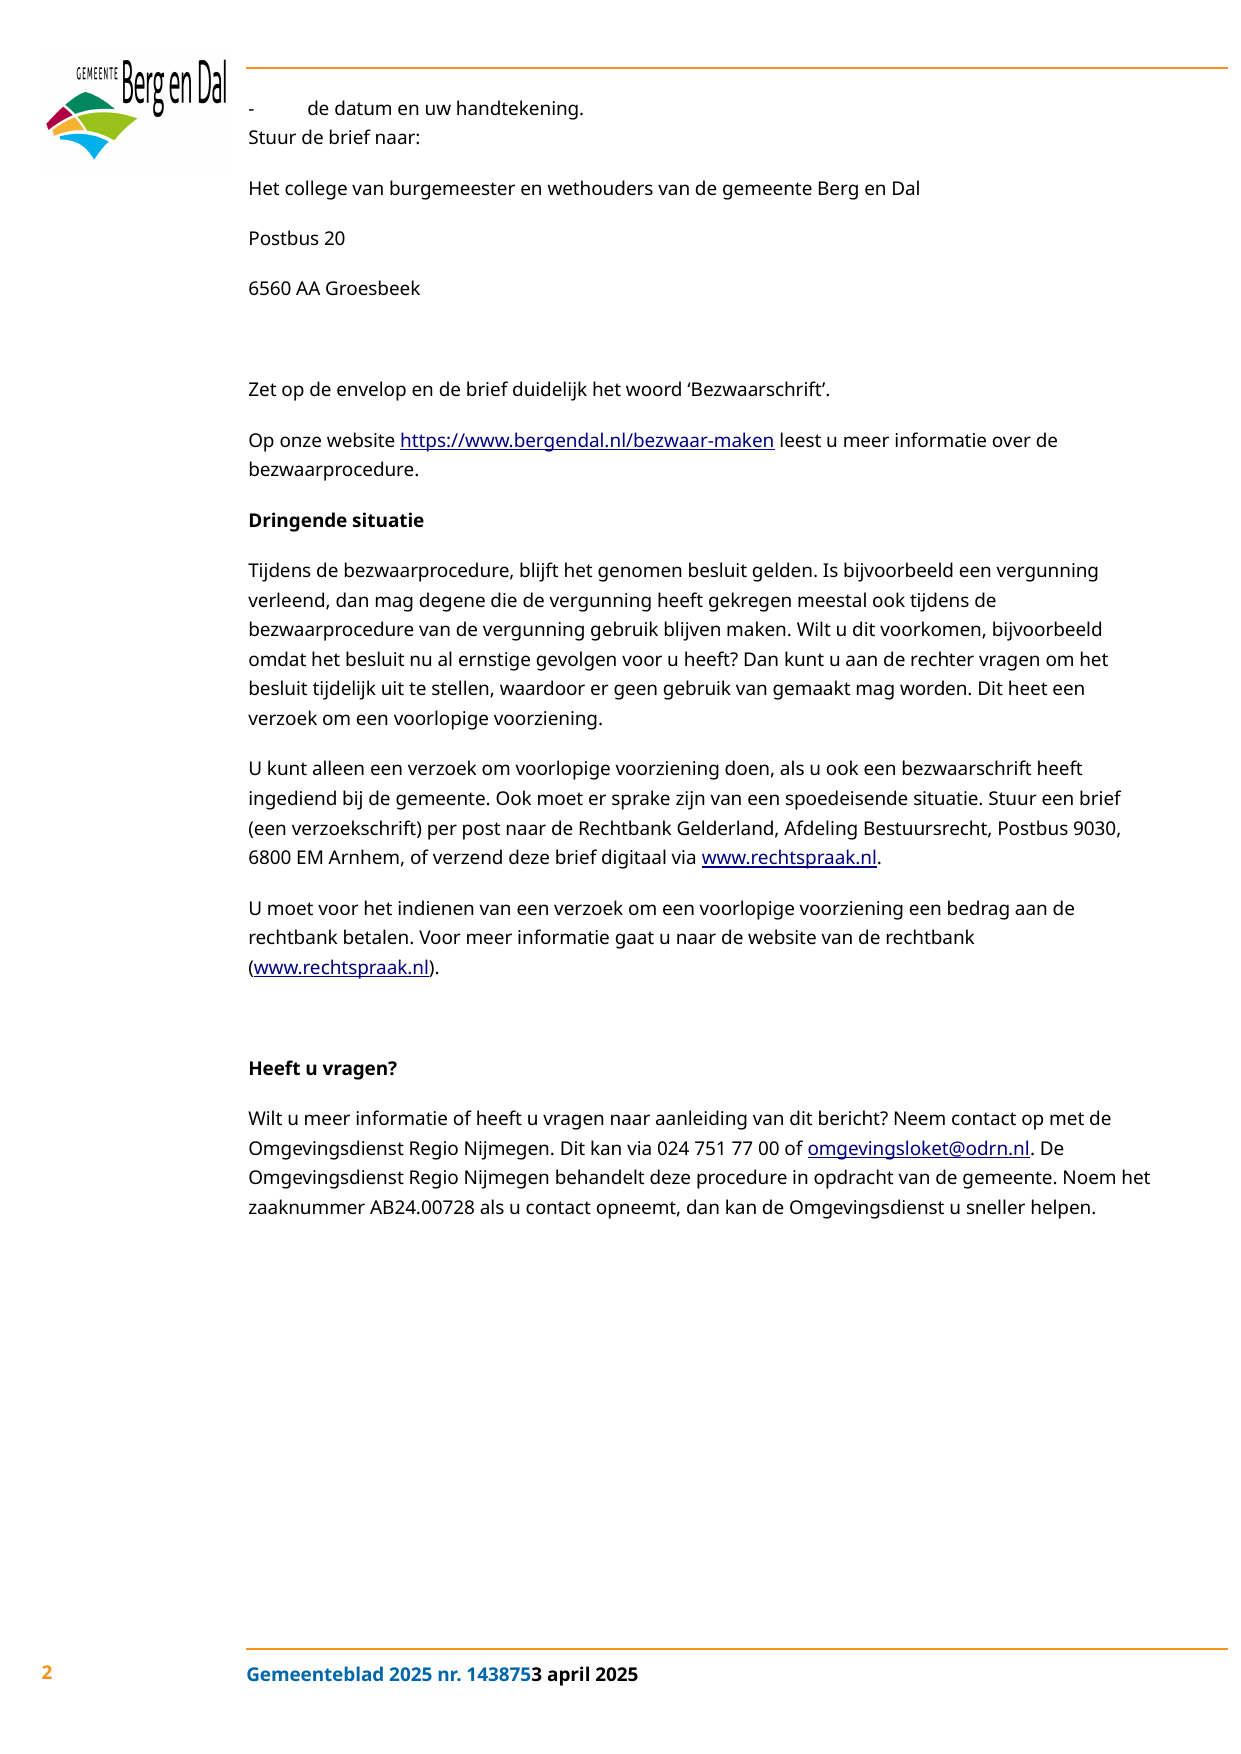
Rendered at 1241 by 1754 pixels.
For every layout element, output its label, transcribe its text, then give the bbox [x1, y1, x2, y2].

text Heeft u vragen? [248, 1055, 1152, 1081]
text Tijdens de bezwaarprocedure, blijft het genomen besluit gelden. Is bijvoorbeeld een vergunning verleend, dan mag degene die de vergunning heeft gekregen meestal ook tijdens de bezwaarprocedure van de vergunning gebruik blijven maken. Wilt u dit voorkomen, bijvoorbeeld omdat het besluit nu al ernstige gevolgen voor u heeft? Dan kunt u aan de rechter vragen om het besluit tijdelijk uit te stellen, waardoor er geen gebruik van gemaakt mag worden. Dit heet een verzoek om een voorlopige voorziening. [248, 557, 1152, 731]
text 6560 AA Groesbeek [248, 276, 1152, 301]
text U moet voor het indienen van een verzoek om een voorlopige voorziening een bedrag aan de rechtbank betalen. Voor meer informatie gaat u naar de website van de rechtbank (www.rechtspraak.nl). [248, 895, 1152, 980]
text Zet op de envelop en de brief duidelijk het woord ‘Bezwaarschrift’. [248, 376, 1152, 402]
picture [41, 47, 231, 172]
text Dringende situatie [248, 507, 1152, 533]
list de datum en uw handtekening. [248, 95, 1152, 121]
text U kunt alleen een verzoek om voorlopige voorziening doen, als u ook een bezwaarschrift heeft ingediend bij de gemeente. Ook moet er sprake zijn van een spoedeisende situatie. Stuur een brief (een verzoekschrift) per post naar de Rechtbank Gelderland, Afdeling Bestuursrecht, Postbus 9030, 6800 EM Arnhem, of verzend deze brief digitaal via www.rechtspraak.nl. [248, 756, 1152, 870]
text Op onze website https://www.bergendal.nl/bezwaar-maken leest u meer informatie over de bezwaarprocedure. [248, 427, 1152, 482]
text Het college van burgemeester en wethouders van de gemeente Berg en Dal [248, 175, 1152, 201]
text Postbus 20 [248, 225, 1152, 251]
text Wilt u meer informatie of heeft u vragen naar aanleiding van dit bericht? Neem contact op met de Omgevingsdienst Regio Nijmegen. Dit kan via 024 751 77 00 of omgevingsloket@odrn.nl. De Omgevingsdienst Regio Nijmegen behandelt deze procedure in opdracht van de gemeente. Noem het zaaknummer AB24.00728 als u contact opneemt, dan kan de Omgevingsdienst u sneller helpen. [248, 1105, 1152, 1220]
text Stuur de brief naar: [248, 124, 1152, 150]
